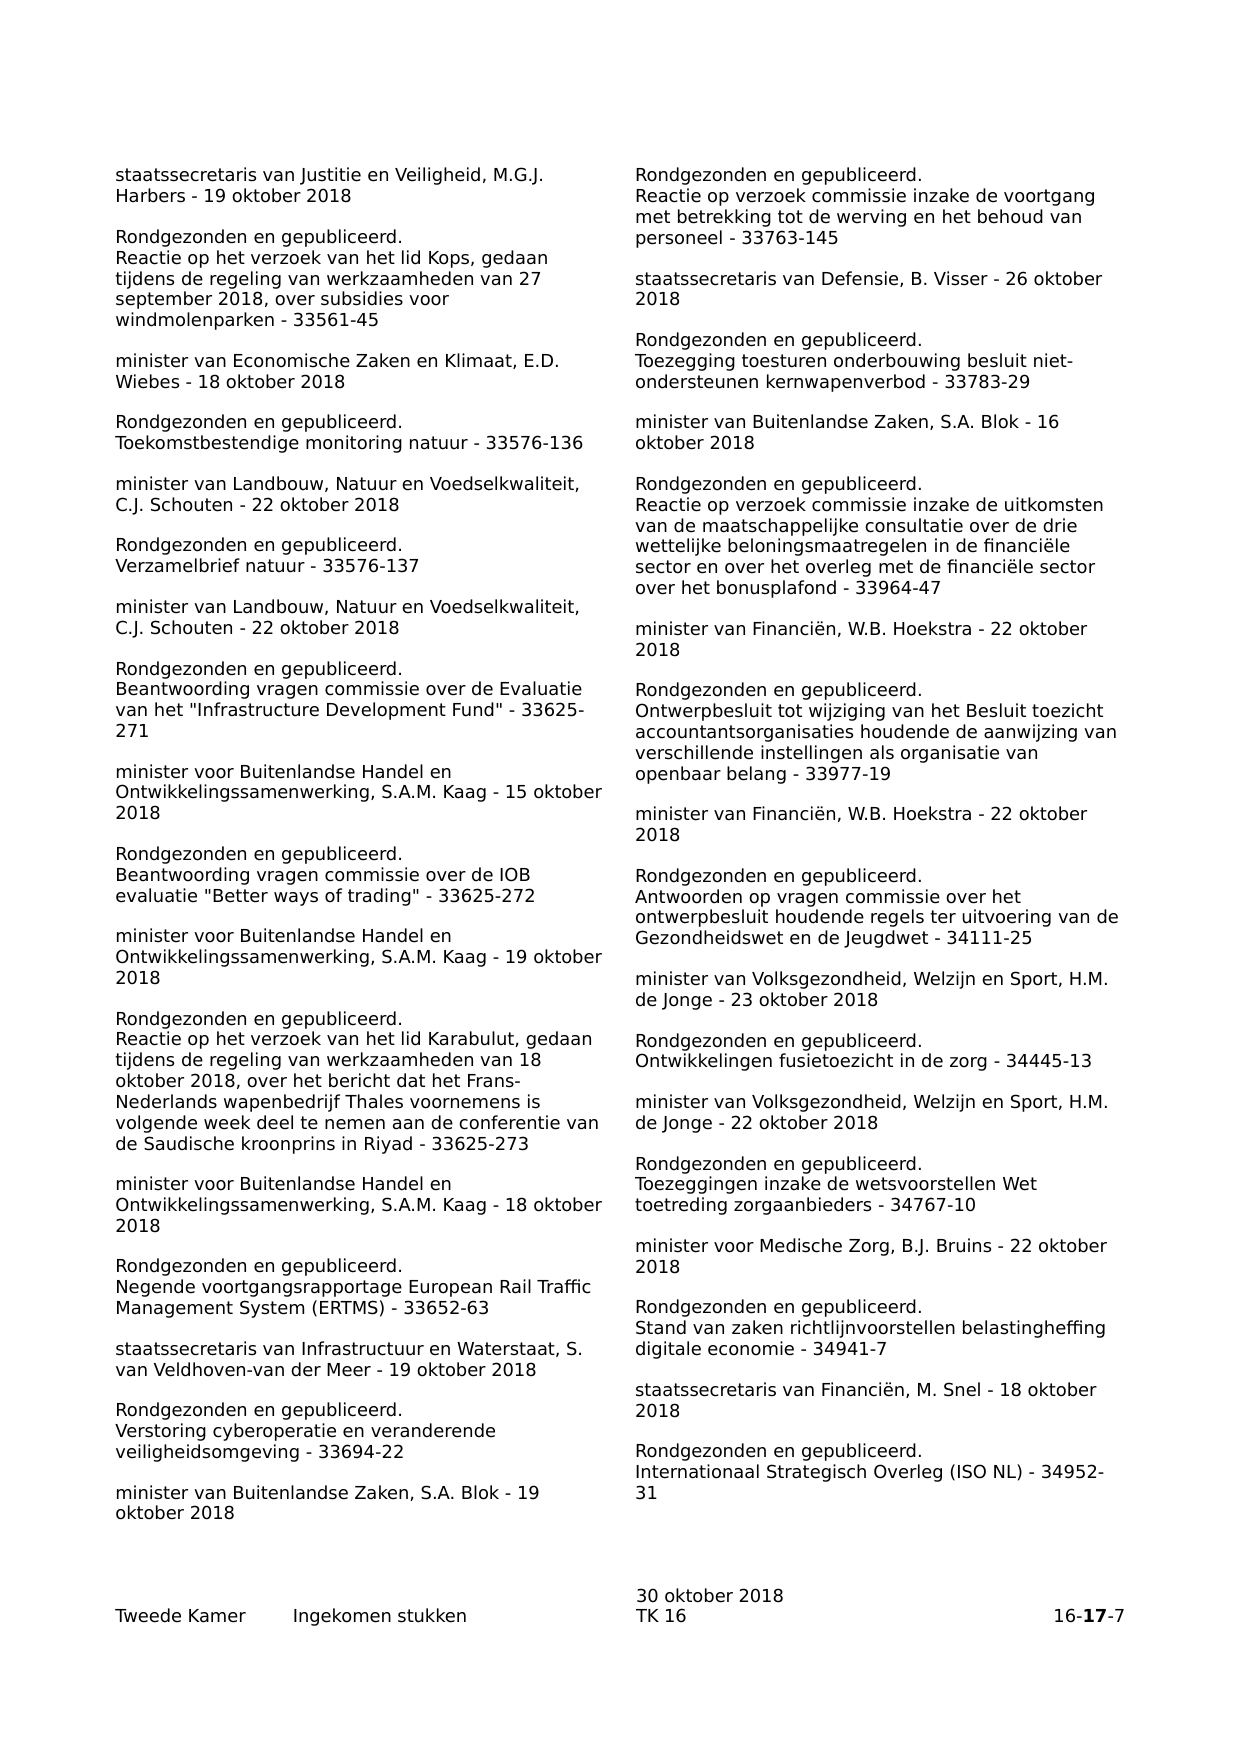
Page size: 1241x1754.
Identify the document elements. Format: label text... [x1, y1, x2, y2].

text staatssecretaris van Infrastructuur en Waterstaat, S. van Veldhoven-van der Meer - 19 oktober 2018 [115, 1339, 605, 1380]
text Reactie op het verzoek van het lid Karabulut, gedaan tijdens de regeling van werkzaamheden van 18 oktober 2018, over het bericht dat het Frans-Nederlands wapenbedrijf Thales voornemens is volgende week deel te nemen aan de conferentie van de Saudische kroonprins in Riyad - 33625-273 [115, 1029, 605, 1154]
text Reactie op verzoek commissie inzake de voortgang met betrekking tot de werving en het behoud van personeel - 33763-145 [635, 186, 1125, 248]
text Rondgezonden en gepubliceerd. [635, 1441, 1125, 1462]
text Antwoorden op vragen commissie over het ontwerpbesluit houdende regels ter uitvoering van de Gezondheidswet en de Jeugdwet - 34111-25 [635, 886, 1125, 949]
text Ontwerpbesluit tot wijziging van het Besluit toezicht accountantsorganisaties houdende de aanwijzing van verschillende instellingen als organisatie van openbaar belang - 33977-19 [635, 701, 1125, 784]
text Verzamelbrief natuur - 33576-137 [115, 556, 605, 577]
text minister voor Buitenlandse Handel en Ontwikkelingssamenwerking, S.A.M. Kaag - 15 oktober 2018 [115, 762, 605, 824]
text Rondgezonden en gepubliceerd. [115, 535, 605, 556]
text staatssecretaris van Defensie, B. Visser - 26 oktober 2018 [635, 268, 1125, 310]
text Stand van zaken richtlijnvoorstellen belastingheffing digitale economie - 34941-7 [635, 1318, 1125, 1360]
text Rondgezonden en gepubliceerd. [115, 227, 605, 247]
text minister voor Buitenlandse Handel en Ontwikkelingssamenwerking, S.A.M. Kaag - 19 oktober 2018 [115, 926, 605, 988]
text Beantwoording vragen commissie over de Evaluatie van het "Infrastructure Development Fund" - 33625-271 [115, 679, 605, 742]
text Toezegging toesturen onderbouwing besluit niet-ondersteunen kernwapenverbod - 33783-29 [635, 351, 1125, 392]
text Rondgezonden en gepubliceerd. [115, 844, 605, 864]
text minister van Buitenlandse Zaken, S.A. Blok - 19 oktober 2018 [115, 1482, 605, 1524]
text minister van Economische Zaken en Klimaat, E.D. Wiebes - 18 oktober 2018 [115, 351, 605, 392]
text minister van Landbouw, Natuur en Voedselkwaliteit, C.J. Schouten - 22 oktober 2018 [115, 597, 605, 638]
text Beantwoording vragen commissie over de IOB evaluatie "Better ways of trading" - 33625-272 [115, 864, 605, 906]
text Rondgezonden en gepubliceerd. [115, 1400, 605, 1421]
text Ontwikkelingen fusietoezicht in de zorg - 34445-13 [635, 1051, 1125, 1072]
text minister van Volksgezondheid, Welzijn en Sport, H.M. de Jonge - 23 oktober 2018 [635, 969, 1125, 1010]
text Rondgezonden en gepubliceerd. [635, 1297, 1125, 1318]
text minister voor Buitenlandse Handel en Ontwikkelingssamenwerking, S.A.M. Kaag - 18 oktober 2018 [115, 1174, 605, 1236]
text minister van Volksgezondheid, Welzijn en Sport, H.M. de Jonge - 22 oktober 2018 [635, 1092, 1125, 1133]
text staatssecretaris van Financiën, M. Snel - 18 oktober 2018 [635, 1380, 1125, 1421]
text minister van Landbouw, Natuur en Voedselkwaliteit, C.J. Schouten - 22 oktober 2018 [115, 474, 605, 515]
text minister voor Medische Zorg, B.J. Bruins - 22 oktober 2018 [635, 1236, 1125, 1277]
text Negende voortgangsrapportage European Rail Traffic Management System (ERTMS) - 33652-63 [115, 1277, 605, 1319]
text Rondgezonden en gepubliceerd. [115, 1008, 605, 1029]
text Rondgezonden en gepubliceerd. [635, 474, 1125, 494]
text Reactie op het verzoek van het lid Kops, gedaan tijdens de regeling van werkzaamheden van 27 september 2018, over subsidies voor windmolenparken - 33561-45 [115, 247, 605, 331]
text Rondgezonden en gepubliceerd. [115, 412, 605, 433]
text Rondgezonden en gepubliceerd. [635, 1030, 1125, 1051]
text Rondgezonden en gepubliceerd. [635, 1153, 1125, 1174]
text staatssecretaris van Justitie en Veiligheid, M.G.J. Harbers - 19 oktober 2018 [115, 165, 605, 207]
text Verstoring cyberoperatie en veranderende veiligheidsomgeving - 33694-22 [115, 1421, 605, 1462]
text Internationaal Strategisch Overleg (ISO NL) - 34952-31 [635, 1462, 1125, 1503]
text Rondgezonden en gepubliceerd. [115, 658, 605, 679]
text Rondgezonden en gepubliceerd. [635, 330, 1125, 351]
text minister van Financiën, W.B. Hoekstra - 22 oktober 2018 [635, 804, 1125, 846]
text Toekomstbestendige monitoring natuur - 33576-136 [115, 433, 605, 454]
text Rondgezonden en gepubliceerd. [635, 165, 1125, 186]
text minister van Financiën, W.B. Hoekstra - 22 oktober 2018 [635, 619, 1125, 660]
text Rondgezonden en gepubliceerd. [635, 866, 1125, 886]
text Rondgezonden en gepubliceerd. [115, 1256, 605, 1277]
text Toezeggingen inzake de wetsvoorstellen Wet toetreding zorgaanbieders - 34767-10 [635, 1174, 1125, 1216]
text minister van Buitenlandse Zaken, S.A. Blok - 16 oktober 2018 [635, 412, 1125, 454]
text Reactie op verzoek commissie inzake de uitkomsten van de maatschappelijke consultatie over de drie wettelijke beloningsmaatregelen in de financiële sector en over het overleg met de financiële sector over het bonusplafond - 33964-47 [635, 494, 1125, 599]
text Rondgezonden en gepubliceerd. [635, 680, 1125, 701]
